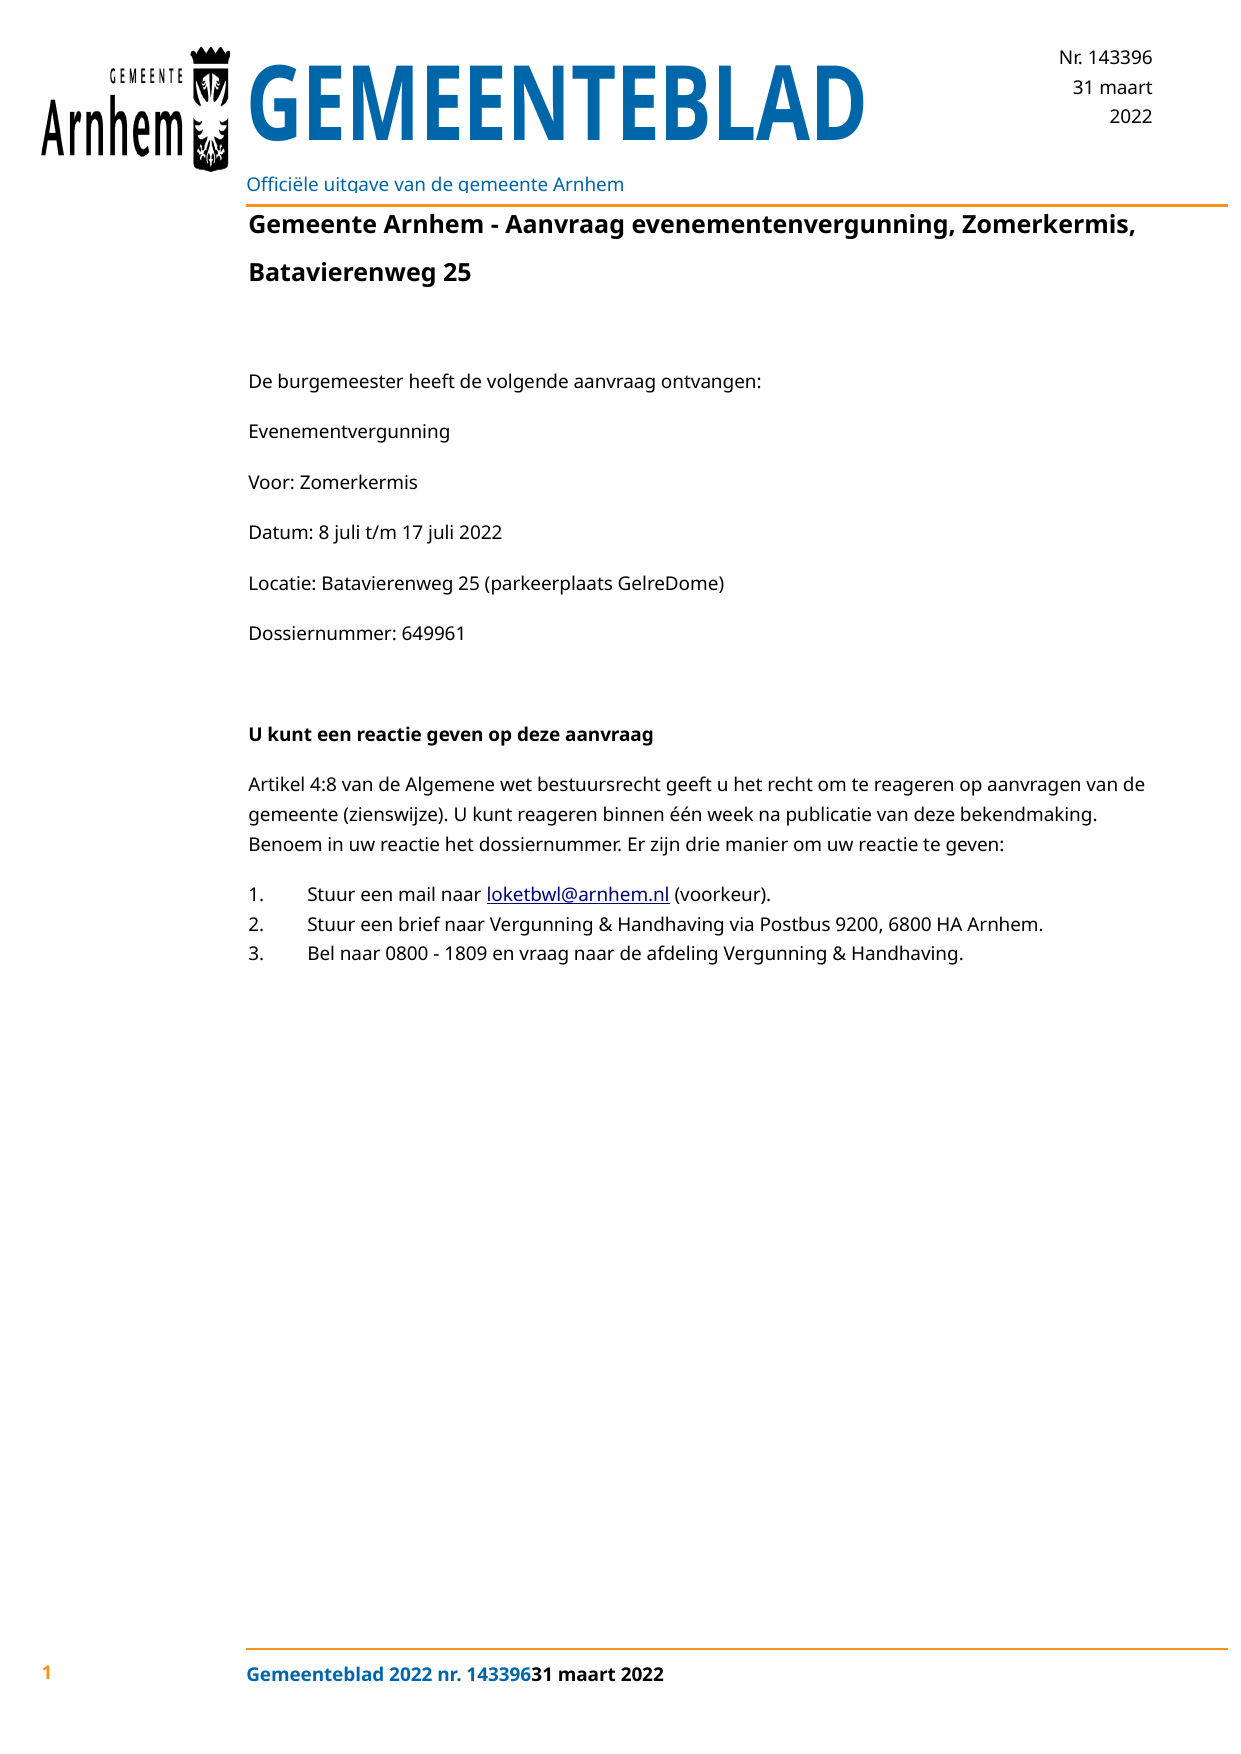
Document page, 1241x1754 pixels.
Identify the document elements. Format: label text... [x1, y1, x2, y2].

text Datum: 8 juli t/m 17 juli 2022 [248, 519, 1152, 545]
text Artikel 4:8 van de Algemene wet bestuursrecht geeft u het recht om te reageren op aanvragen van de gemeente (zienswijze). U kunt reageren binnen één week na publicatie van deze bekendmaking. Benoem in uw reactie het dossiernummer. Er zijn drie manier om uw reactie te geven: [248, 772, 1152, 857]
text Dossiernummer: 649961 [248, 620, 1152, 646]
list Stuur een mail naar loketbwl@arnhem.nl (voorkeur). [248, 881, 1152, 907]
text Voor: Zomerkermis [248, 469, 1152, 495]
text Locatie: Batavierenweg 25 (parkeerplaats GelreDome) [248, 570, 1152, 596]
picture [41, 47, 231, 172]
text U kunt een reactie geven op deze aanvraag [248, 721, 1152, 747]
text Evenementvergunning [248, 419, 1152, 444]
text De burgemeester heeft de volgende aanvraag ontvangen: [248, 368, 1152, 394]
list Stuur een brief naar Vergunning & Handhaving via Postbus 9200, 6800 HA Arnhem. [248, 911, 1152, 937]
list Bel naar 0800 - 1809 en vraag naar de afdeling Vergunning & Handhaving. [248, 940, 1152, 966]
text Gemeente Arnhem - Aanvraag evenementenvergunning, Zomerkermis, Batavierenweg 25 [248, 207, 1152, 288]
